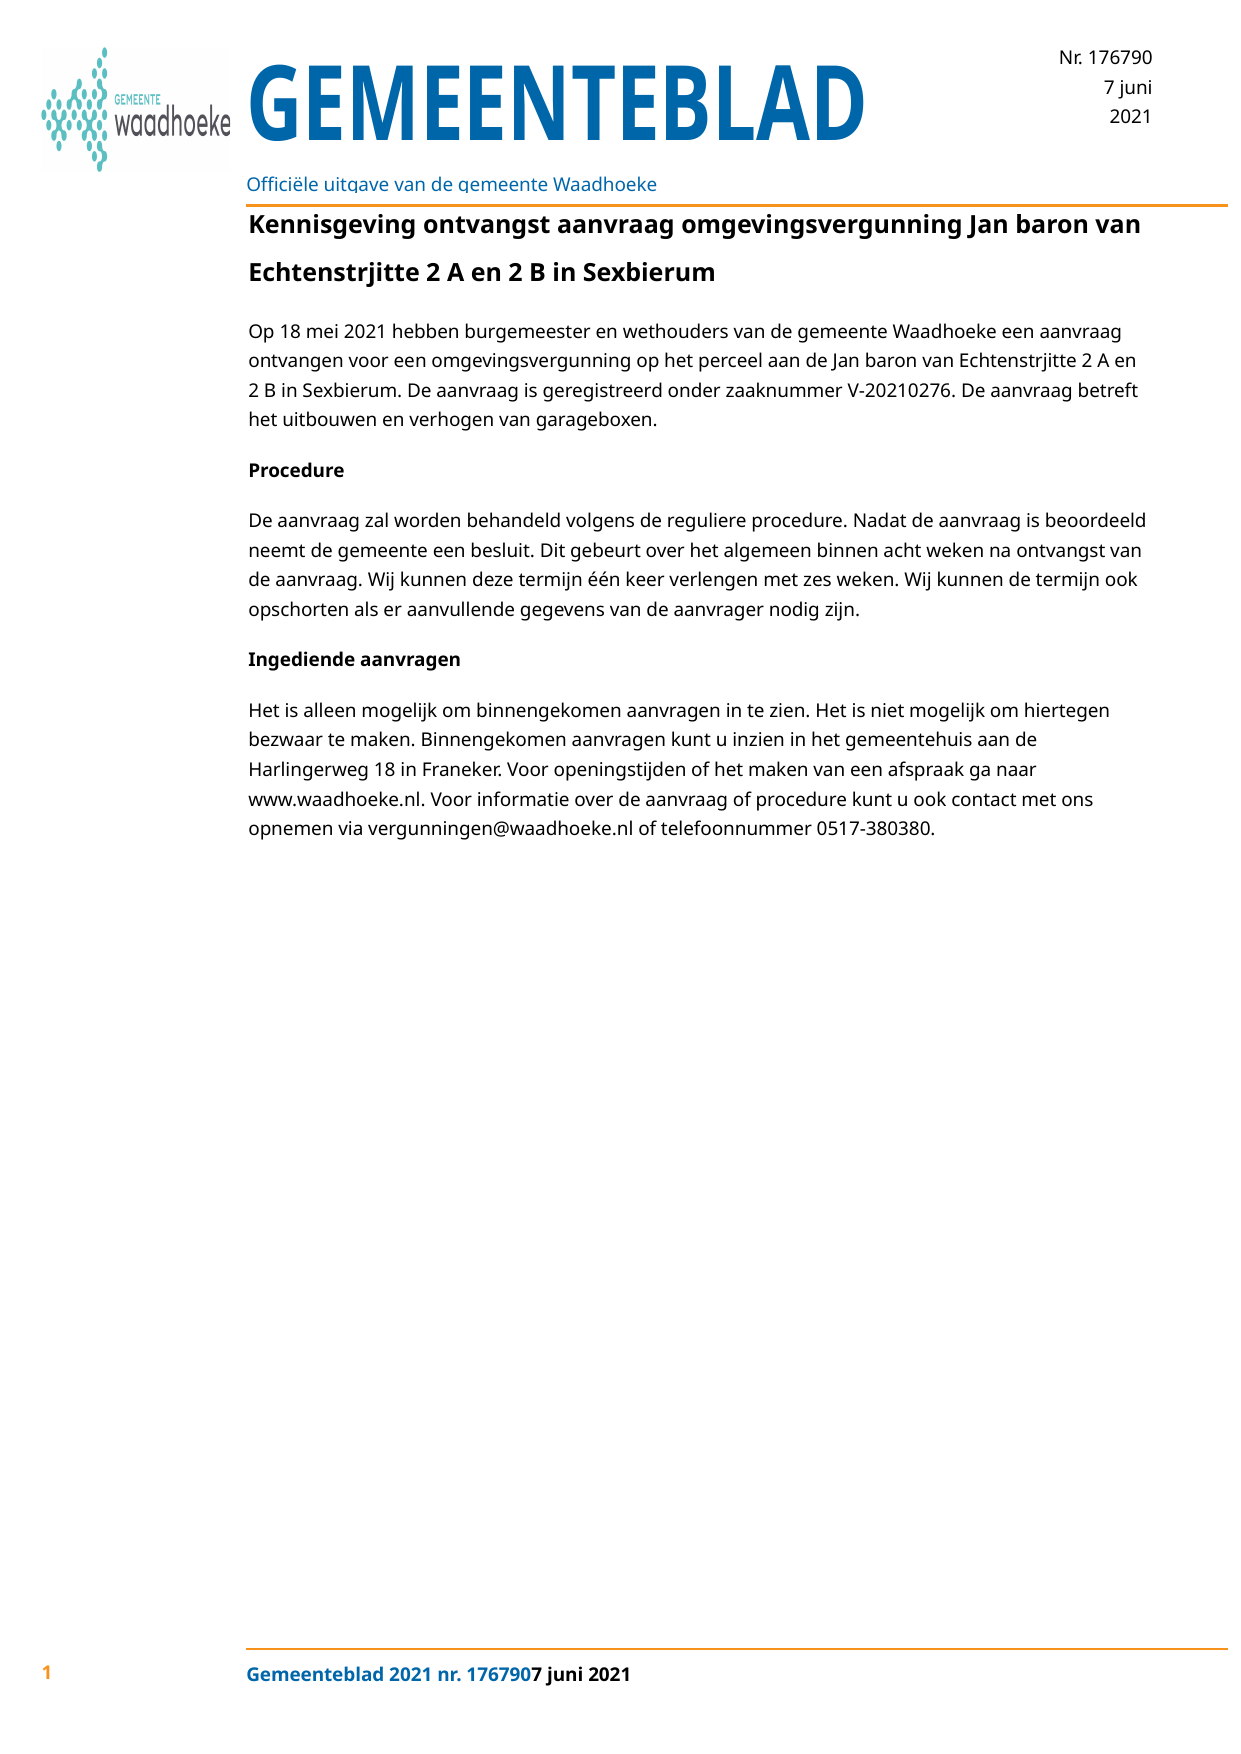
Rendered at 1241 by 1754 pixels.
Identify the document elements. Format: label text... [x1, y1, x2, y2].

text Het is alleen mogelijk om binnengekomen aanvragen in te zien. Het is niet mogelijk om hiertegen bezwaar te maken. Binnengekomen aanvragen kunt u inzien in het gemeentehuis aan de Harlingerweg 18 in Franeker. Voor openingstijden of het maken van een afspraak ga naar www.waadhoeke.nl. Voor informatie over de aanvraag of procedure kunt u ook contact met ons opnemen via vergunningen@waadhoeke.nl of telefoonnummer 0517-380380. [248, 697, 1152, 841]
text De aanvraag zal worden behandeld volgens de reguliere procedure. Nadat de aanvraag is beoordeeld neemt de gemeente een besluit. Dit gebeurt over het algemeen binnen acht weken na ontvangst van de aanvraag. Wij kunnen deze termijn één keer verlengen met zes weken. Wij kunnen de termijn ook opschorten als er aanvullende gegevens van de aanvrager nodig zijn. [248, 507, 1152, 622]
text Procedure [248, 457, 1152, 483]
text Kennisgeving ontvangst aanvraag omgevingsvergunning Jan baron van Echtenstrjitte 2 A en 2 B in Sexbierum [248, 207, 1152, 288]
text Op 18 mei 2021 hebben burgemeester en wethouders van de gemeente Waadhoeke een aanvraag ontvangen voor een omgevingsvergunning op het perceel aan de Jan baron van Echtenstrjitte 2 A en 2 B in Sexbierum. De aanvraag is geregistreerd onder zaaknummer V-20210276. De aanvraag betreft het uitbouwen en verhogen van garageboxen. [248, 318, 1152, 432]
text Ingediende aanvragen [248, 647, 1152, 672]
picture [41, 47, 231, 172]
